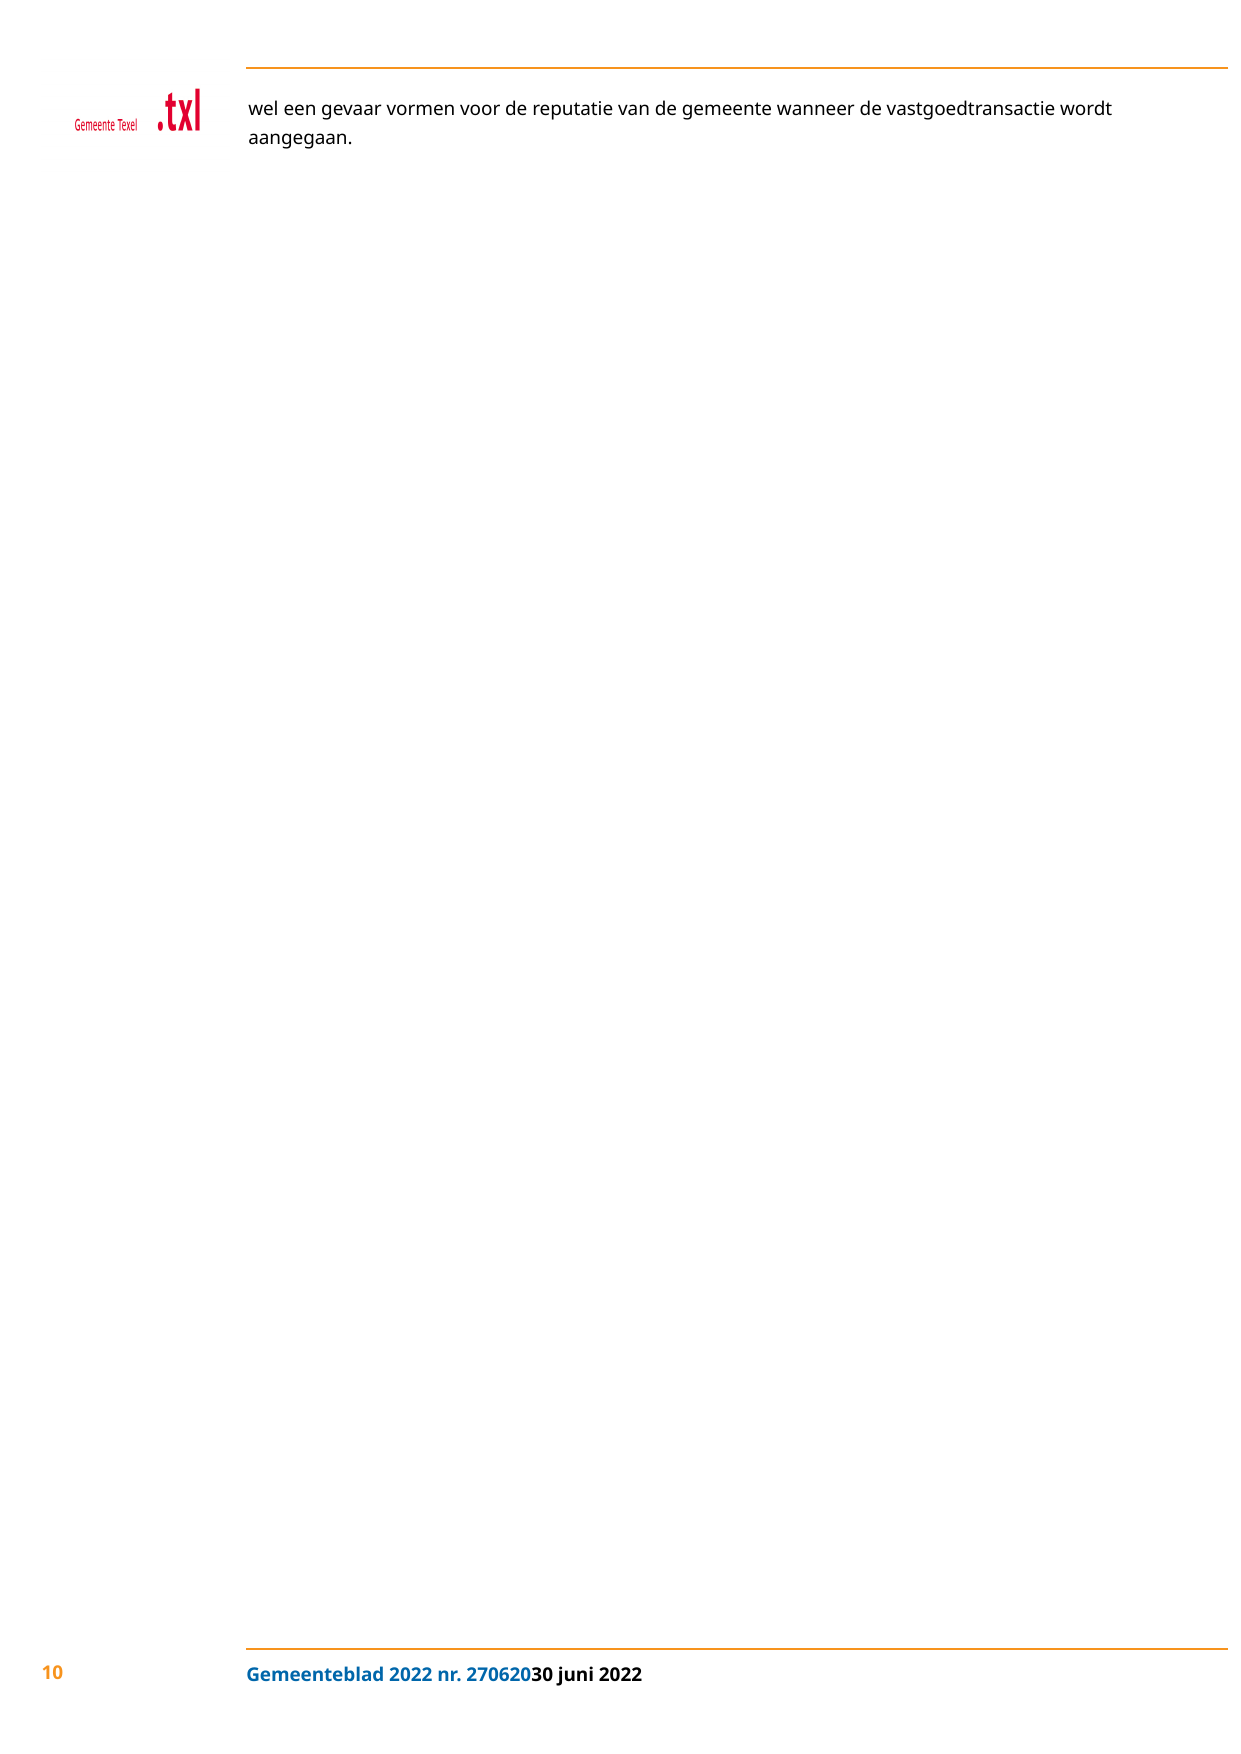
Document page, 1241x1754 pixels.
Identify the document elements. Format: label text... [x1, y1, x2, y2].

picture [41, 47, 231, 172]
text wel een gevaar vormen voor de reputatie van de gemeente wanneer de vastgoedtransactie wordt aangegaan. [248, 95, 1152, 150]
